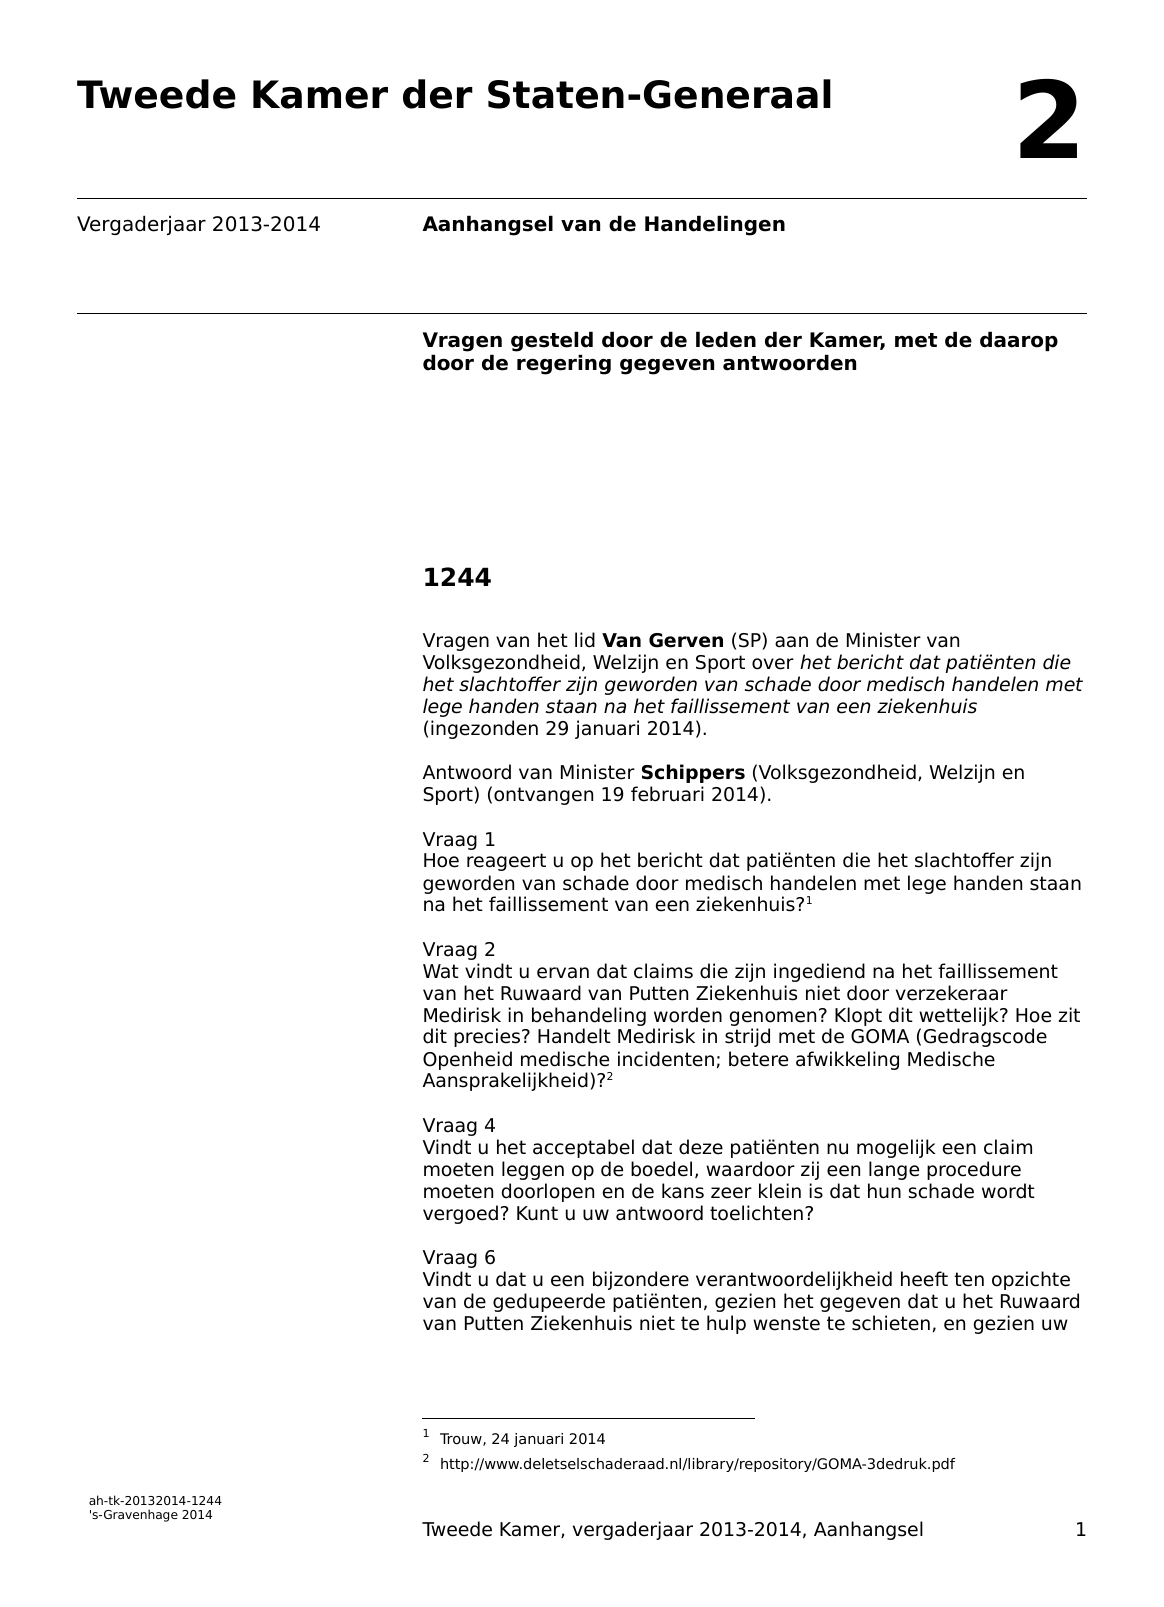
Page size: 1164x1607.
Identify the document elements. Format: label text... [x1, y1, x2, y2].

text Vraag 6 [422, 1247, 1087, 1269]
text Vindt u het acceptabel dat deze patiënten nu mogelijk een claim moeten leggen op de boedel, waardoor zij een lange procedure moeten doorlopen en de kans zeer klein is dat hun schade wordt vergoed? Kunt u uw antwoord toelichten? [422, 1137, 1087, 1224]
table_header 2 [886, 59, 1087, 198]
text Vragen van het lid Van Gerven (SP) aan de Minister van Volksgezondheid, Welzijn en Sport over het bericht dat patiënten die het slachtoffer zijn geworden van schade door medisch handelen met lege handen staan na het faillissement van een ziekenhuis (ingezonden 29 januari 2014). [422, 630, 1087, 740]
text Vraag 4 [422, 1114, 1087, 1137]
text Trouw, 24 januari 2014 [422, 1427, 1087, 1449]
text 1244 [422, 563, 1087, 592]
text Wat vindt u ervan dat claims die zijn ingediend na het faillissement van het Ruwaard van Putten Ziekenhuis niet door verzekeraar Medirisk in behandeling worden genomen? Klopt dit wettelijk? Hoe zit dit precies? Handelt Medirisk in strijd met de GOMA (Gedragscode Openheid medische incidenten; betere afwikkeling Medische Aansprakelijkheid)? [422, 961, 1087, 1092]
text Vindt u dat u een bijzondere verantwoordelijkheid heeft ten opzichte van de gedupeerde patiënten, gezien het gegeven dat u het Ruwaard van Putten Ziekenhuis niet te hulp wenste te schieten, en gezien uw [422, 1269, 1087, 1334]
text Hoe reageert u op het bericht dat patiënten die het slachtoffer zijn geworden van schade door medisch handelen met lege handen staan na het faillissement van een ziekenhuis? [422, 850, 1087, 916]
table_cell Vragen gesteld door de leden der Kamer, met de daarop door de regering gegeven antwoorden [422, 314, 1087, 375]
text ah-tk-20132014-1244 [88, 1494, 323, 1508]
table_cell Vergaderjaar 2013-2014 [77, 199, 422, 313]
table_cell Aanhangsel van de Handelingen [422, 199, 1087, 313]
text Vraag 2 [422, 938, 1087, 961]
table_header Tweede Kamer der Staten-Generaal [77, 59, 886, 198]
table_cell [77, 314, 422, 375]
text http://www.deletselschaderaad.nl/library/repository/GOMA-3dedruk.pdf [422, 1452, 1087, 1474]
text 's-Gravenhage 2014 [88, 1508, 323, 1522]
text Antwoord van Minister Schippers (Volksgezondheid, Welzijn en Sport) (ontvangen 19 februari 2014). [422, 762, 1087, 806]
text Vraag 1 [422, 828, 1087, 850]
